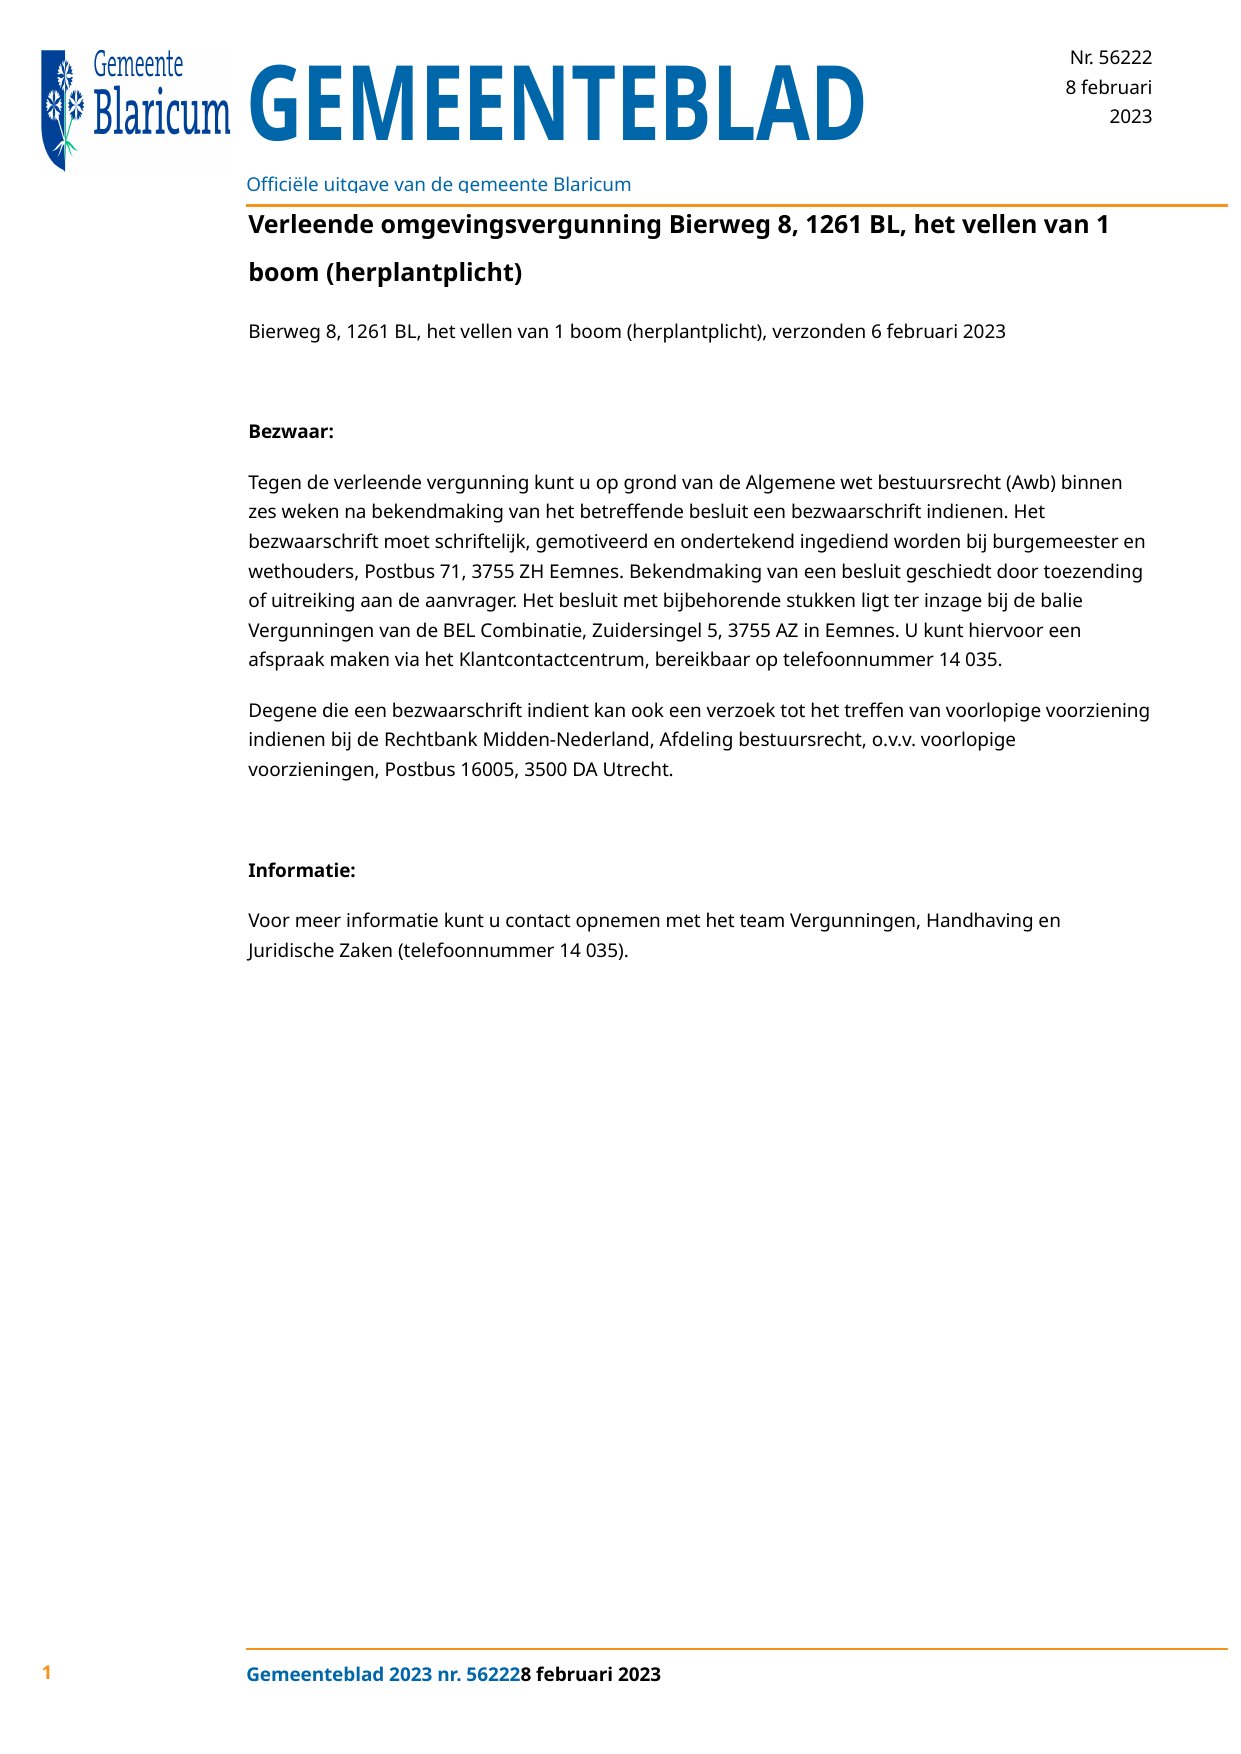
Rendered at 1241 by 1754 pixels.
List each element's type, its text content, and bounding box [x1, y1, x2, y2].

text Degene die een bezwaarschrift indient kan ook een verzoek tot het treffen van voorlopige voorziening indienen bij de Rechtbank Midden-Nederland, Afdeling bestuursrecht, o.v.v. voorlopige voorzieningen, Postbus 16005, 3500 DA Utrecht. [248, 697, 1152, 782]
text Tegen de verleende vergunning kunt u op grond van de Algemene wet bestuursrecht (Awb) binnen zes weken na bekendmaking van het betreffende besluit een bezwaarschrift indienen. Het bezwaarschrift moet schriftelijk, gemotiveerd en ondertekend ingediend worden bij burgemeester en wethouders, Postbus 71, 3755 ZH Eemnes. Bekendmaking van een besluit geschiedt door toezending of uitreiking aan de aanvrager. Het besluit met bijbehorende stukken ligt ter inzage bij de balie Vergunningen van de BEL Combinatie, Zuidersingel 5, 3755 AZ in Eemnes. U kunt hiervoor een afspraak maken via het Klantcontactcentrum, bereikbaar op telefoonnummer 14 035. [248, 469, 1152, 672]
text Bierweg 8, 1261 BL, het vellen van 1 boom (herplantplicht), verzonden 6 februari 2023 [248, 318, 1152, 344]
text Voor meer informatie kunt u contact opnemen met het team Vergunningen, Handhaving en Juridische Zaken (telefoonnummer 14 035). [248, 907, 1152, 963]
text Bezwaar: [248, 419, 1152, 444]
text Verleende omgevingsvergunning Bierweg 8, 1261 BL, het vellen van 1 boom (herplantplicht) [248, 207, 1152, 288]
text Informatie: [248, 857, 1152, 883]
picture [41, 47, 231, 172]
